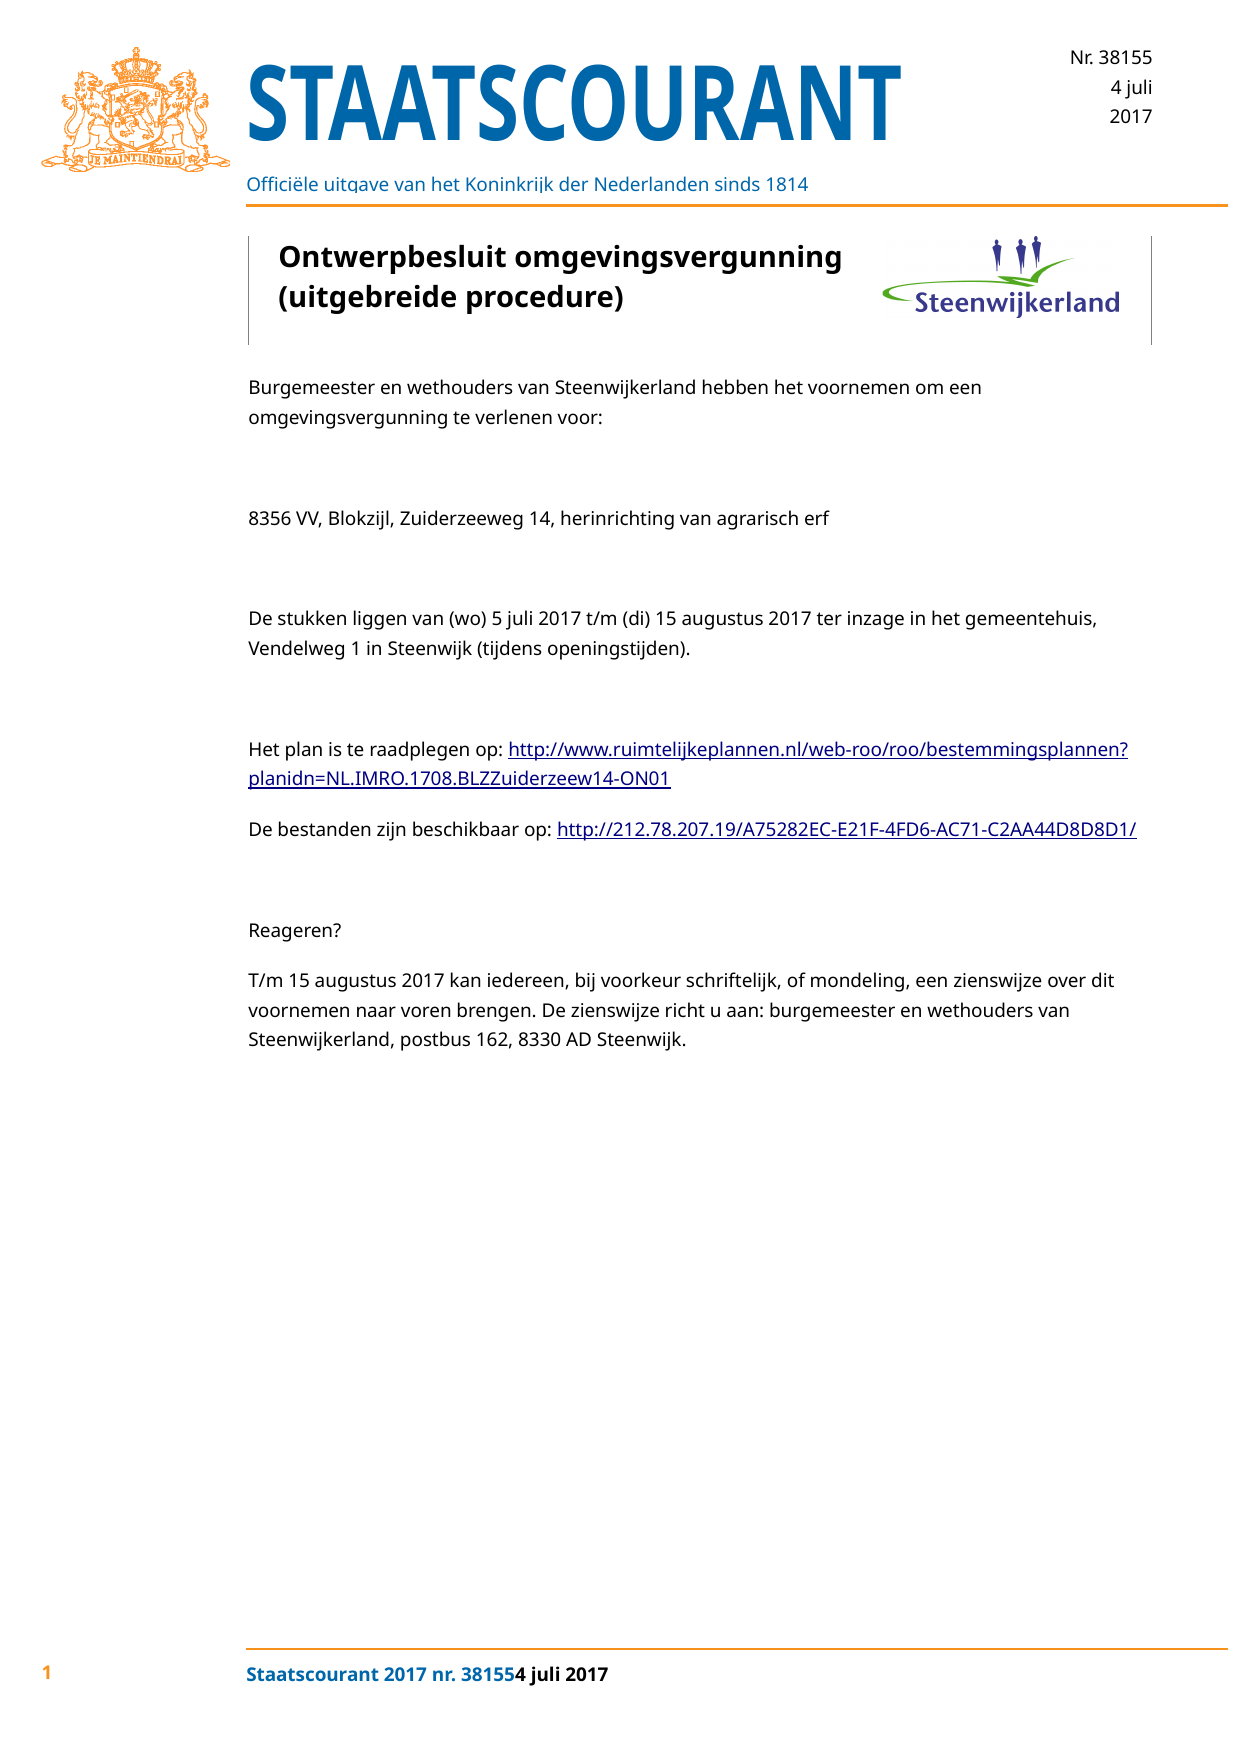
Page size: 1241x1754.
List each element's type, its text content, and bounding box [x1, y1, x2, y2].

text Reageren? [248, 917, 1152, 942]
table_header [850, 236, 1151, 345]
text Het plan is te raadplegen op: http://www.ruimtelijkeplannen.nl/web-roo/roo/bestemmingsplannen?planidn=NL.IMRO.1708.BLZZuiderzeew14-ON01 [248, 736, 1152, 791]
table_header Ontwerpbesluit omgevingsvergunning (uitgebreide procedure) [249, 236, 850, 345]
text De bestanden zijn beschikbaar op: http://212.78.207.19/A75282EC-E21F-4FD6-AC71-C2AA44D8D8D1/ [248, 816, 1152, 842]
picture [882, 236, 1119, 318]
text Burgemeester en wethouders van Steenwijkerland hebben het voornemen om een omgevingsvergunning te verlenen voor: [248, 374, 1152, 429]
picture [41, 47, 231, 172]
text De stukken liggen van (wo) 5 juli 2017 t/m (di) 15 augustus 2017 ter inzage in het gemeentehuis, Vendelweg 1 in Steenwijk (tijdens openingstijden). [248, 606, 1152, 661]
text 8356 VV, Blokzijl, Zuiderzeeweg 14, herinrichting van agrarisch erf [248, 505, 1152, 530]
text T/m 15 augustus 2017 kan iedereen, bij voorkeur schriftelijk, of mondeling, een zienswijze over dit voornemen naar voren brengen. De zienswijze richt u aan: burgemeester en wethouders van Steenwijkerland, postbus 162, 8330 AD Steenwijk. [248, 967, 1152, 1052]
